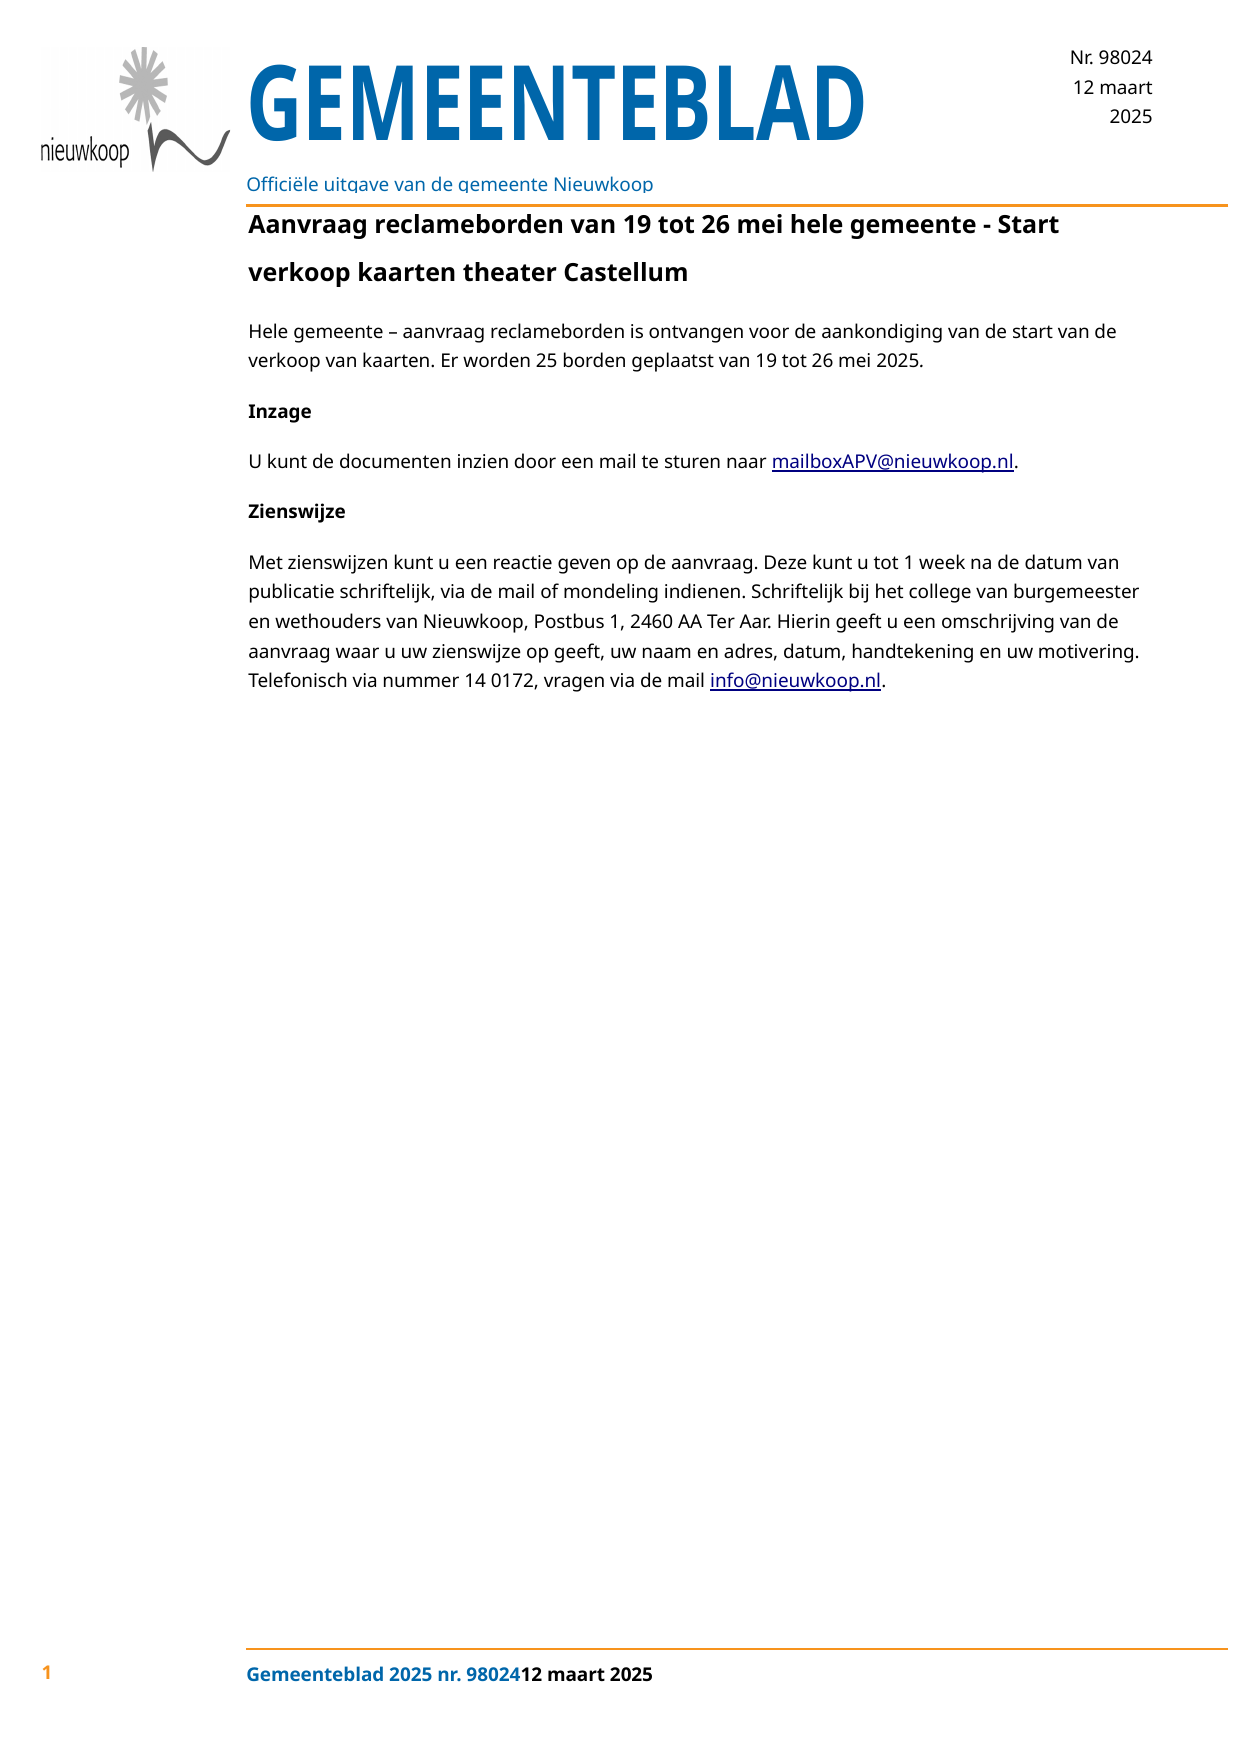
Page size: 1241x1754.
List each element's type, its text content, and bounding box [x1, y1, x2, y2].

picture [41, 47, 231, 172]
text Inzage [248, 398, 1152, 424]
text Hele gemeente – aanvraag reclameborden is ontvangen voor de aankondiging van de start van de verkoop van kaarten. Er worden 25 borden geplaatst van 19 tot 26 mei 2025. [248, 318, 1152, 373]
text Aanvraag reclameborden van 19 tot 26 mei hele gemeente - Start verkoop kaarten theater Castellum [248, 207, 1152, 288]
text U kunt de documenten inzien door een mail te sturen naar mailboxAPV@nieuwkoop.nl. [248, 448, 1152, 474]
text Met zienswijzen kunt u een reactie geven op de aanvraag. Deze kunt u tot 1 week na de datum van publicatie schriftelijk, via de mail of mondeling indienen. Schriftelijk bij het college van burgemeester en wethouders van Nieuwkoop, Postbus 1, 2460 AA Ter Aar. Hierin geeft u een omschrijving van de aanvraag waar u uw zienswijze op geeft, uw naam en adres, datum, handtekening en uw motivering. Telefonisch via nummer 14 0172, vragen via de mail info@nieuwkoop.nl. [248, 549, 1152, 693]
text Zienswijze [248, 499, 1152, 524]
